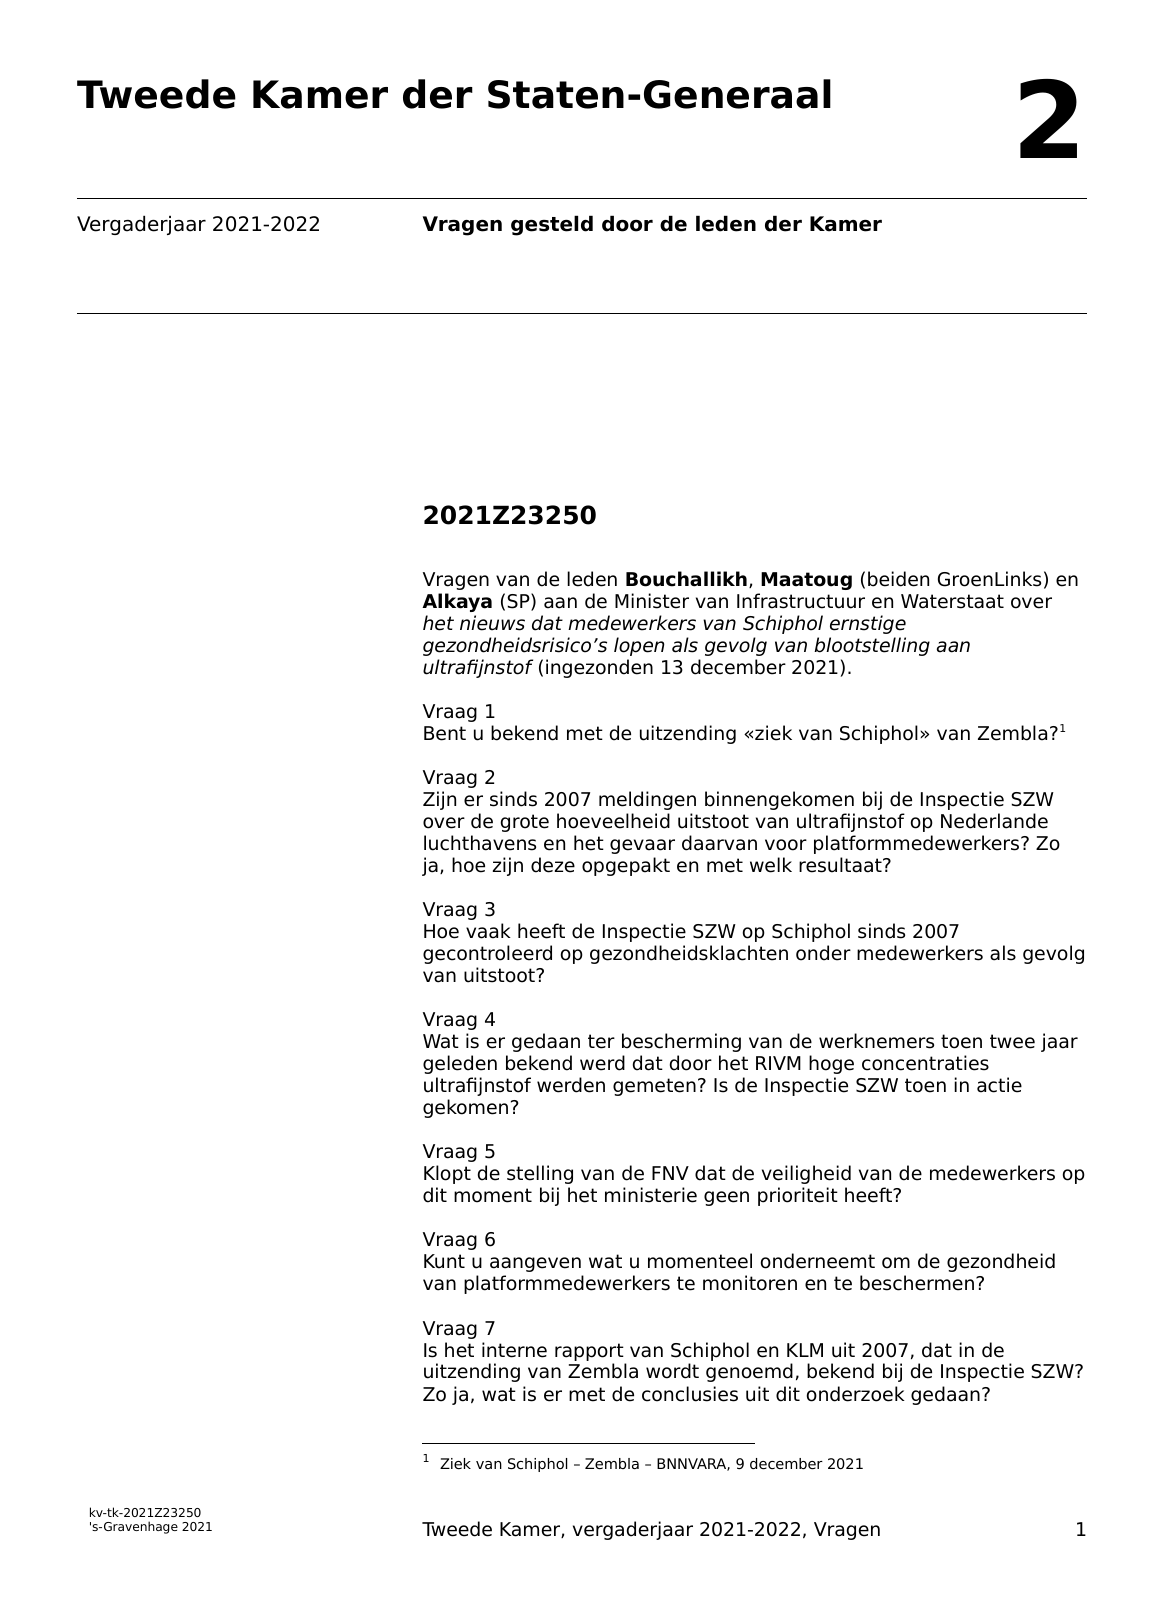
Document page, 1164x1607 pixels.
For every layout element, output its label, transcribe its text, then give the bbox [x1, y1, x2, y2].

text Vraag 4 [422, 1009, 1087, 1031]
text 's-Gravenhage 2021 [88, 1520, 323, 1534]
text 2021Z23250 [422, 501, 1087, 531]
text Is het interne rapport van Schiphol en KLM uit 2007, dat in de uitzending van Zembla wordt genoemd, bekend bij de Inspectie SZW? Zo ja, wat is er met de conclusies uit dit onderzoek gedaan? [422, 1339, 1087, 1405]
text Hoe vaak heeft de Inspectie SZW op Schiphol sinds 2007 gecontroleerd op gezondheidsklachten onder medewerkers als gevolg van uitstoot? [422, 921, 1087, 987]
text Vraag 2 [422, 767, 1087, 789]
text Wat is er gedaan ter bescherming van de werknemers toen twee jaar geleden bekend werd dat door het RIVM hoge concentraties ultrafijnstof werden gemeten? Is de Inspectie SZW toen in actie gekomen? [422, 1031, 1087, 1119]
text Vraag 3 [422, 899, 1087, 921]
table_header Tweede Kamer der Staten-Generaal [77, 59, 886, 198]
text Ziek van Schiphol – Zembla – BNNVARA, 9 december 2021 [422, 1452, 1087, 1474]
text Vraag 1 [422, 701, 1087, 723]
text Vraag 6 [422, 1229, 1087, 1251]
text Vragen van de leden Bouchallikh, Maatoug (beiden GroenLinks) en Alkaya (SP) aan de Minister van Infrastructuur en Waterstaat over het nieuws dat medewerkers van Schiphol ernstige gezondheidsrisico’s lopen als gevolg van blootstelling aan ultrafijnstof (ingezonden 13 december 2021). [422, 569, 1087, 679]
text Vraag 5 [422, 1141, 1087, 1163]
text Bent u bekend met de uitzending «ziek van Schiphol» van Zembla? [422, 723, 1087, 745]
text Vraag 7 [422, 1317, 1087, 1339]
text Klopt de stelling van de FNV dat de veiligheid van de medewerkers op dit moment bij het ministerie geen prioriteit heeft? [422, 1163, 1087, 1207]
text Zijn er sinds 2007 meldingen binnengekomen bij de Inspectie SZW over de grote hoeveelheid uitstoot van ultrafijnstof op Nederlande luchthavens en het gevaar daarvan voor platformmedewerkers? Zo ja, hoe zijn deze opgepakt en met welk resultaat? [422, 789, 1087, 877]
text kv-tk-2021Z23250 [88, 1506, 323, 1520]
text Kunt u aangeven wat u momenteel onderneemt om de gezondheid van platformmedewerkers te monitoren en te beschermen? [422, 1251, 1087, 1295]
table_cell Vergaderjaar 2021-2022 [77, 199, 422, 313]
table_cell Vragen gesteld door de leden der Kamer [422, 199, 1087, 313]
table_header 2 [886, 59, 1087, 198]
